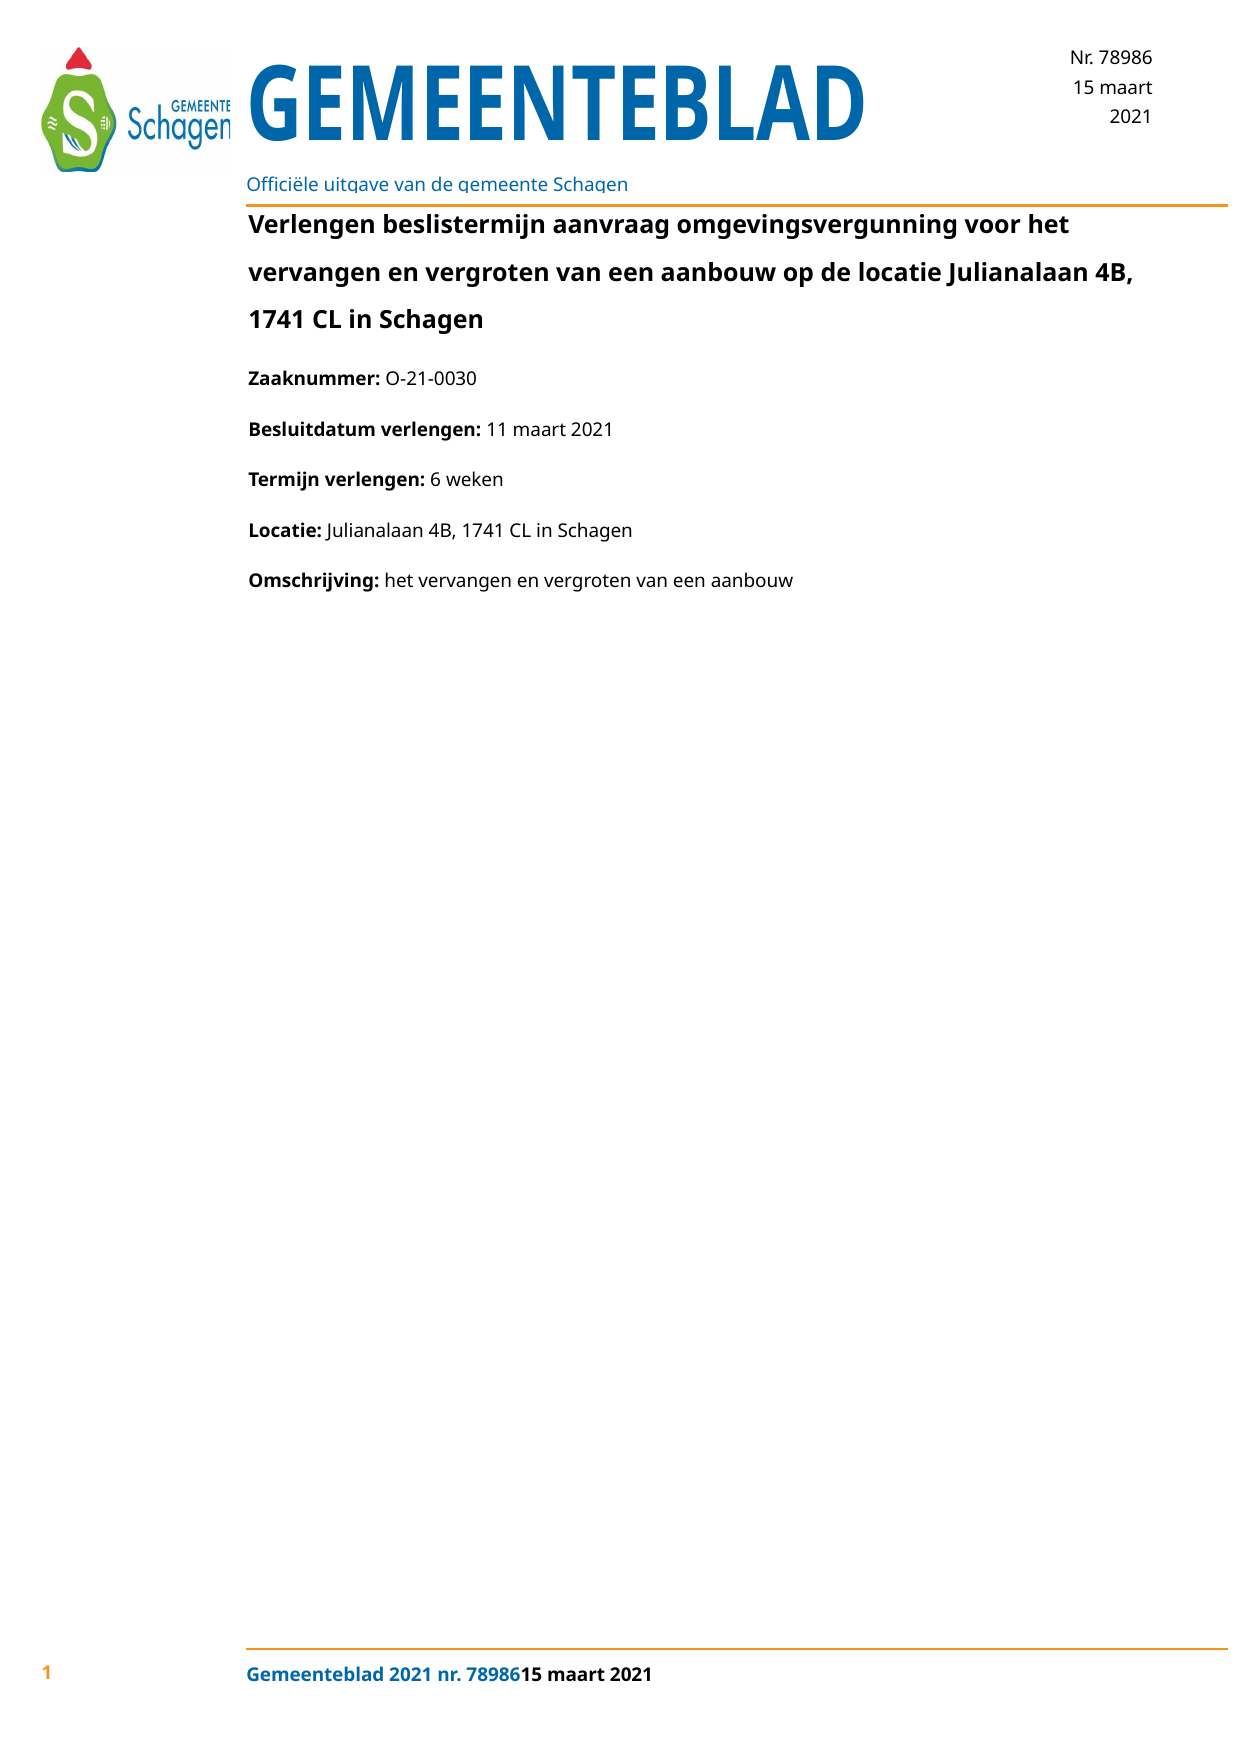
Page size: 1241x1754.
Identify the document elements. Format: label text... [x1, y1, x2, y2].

text Termijn verlengen: 6 weken [248, 466, 1152, 492]
text Locatie: Julianalaan 4B, 1741 CL in Schagen [248, 517, 1152, 542]
text Besluitdatum verlengen: 11 maart 2021 [248, 416, 1152, 442]
text Omschrijving: het vervangen en vergroten van een aanbouw [248, 567, 1152, 593]
picture [41, 47, 231, 172]
text Verlengen beslistermijn aanvraag omgevingsvergunning voor het vervangen en vergroten van een aanbouw op de locatie Julianalaan 4B, 1741 CL in Schagen [248, 207, 1152, 336]
text Zaaknummer: O-21-0030 [248, 366, 1152, 391]
